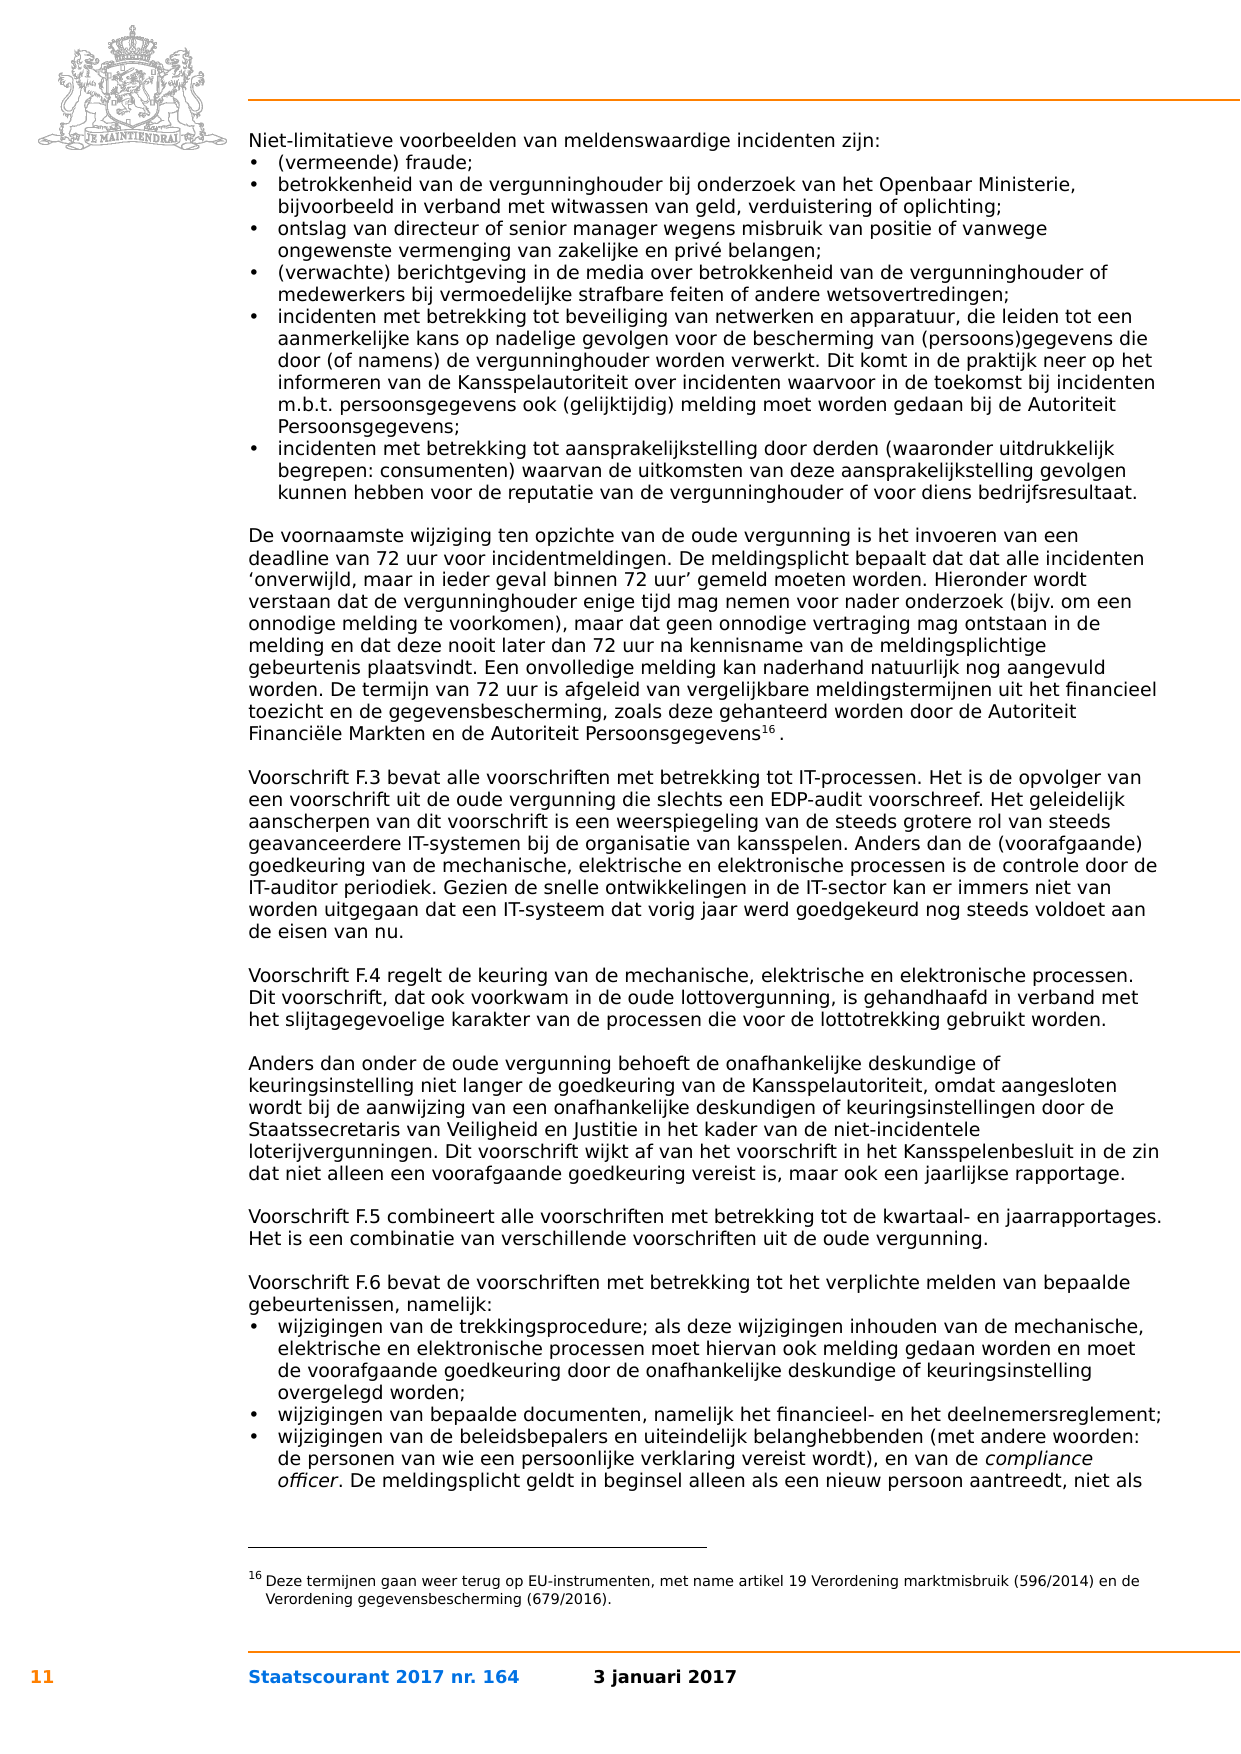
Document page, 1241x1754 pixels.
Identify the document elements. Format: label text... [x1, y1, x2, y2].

picture [38, 25, 227, 150]
text Voorschrift F.6 bevat de voorschriften met betrekking tot het verplichte melden van bepaalde gebeurtenissen, namelijk: [248, 1272, 1163, 1316]
text • (vermeende) fraude; [248, 152, 1163, 174]
text • ontslag van directeur of senior manager wegens misbruik van positie of vanwege ongewenste vermenging van zakelijke en privé belangen; [248, 218, 1163, 262]
text • (verwachte) berichtgeving in de media over betrokkenheid van de vergunninghouder of medewerkers bij vermoedelijke strafbare feiten of andere wetsovertredingen; [248, 262, 1163, 306]
text Niet-limitatieve voorbeelden van meldenswaardige incidenten zijn: [248, 130, 1163, 152]
text Deze termijnen gaan weer terug op EU-instrumenten, met name artikel 19 Verordening marktmisbruik (596/2014) en de Verordening gegevensbescherming (679/2016). [248, 1569, 1163, 1608]
text • betrokkenheid van de vergunninghouder bij onderzoek van het Openbaar Ministerie, bijvoorbeeld in verband met witwassen van geld, verduistering of oplichting; [248, 174, 1163, 218]
text Voorschrift F.5 combineert alle voorschriften met betrekking tot de kwartaal- en jaarrapportages. Het is een combinatie van verschillende voorschriften uit de oude vergunning. [248, 1206, 1163, 1250]
text Voorschrift F.4 regelt de keuring van de mechanische, elektrische en elektronische processen. Dit voorschrift, dat ook voorkwam in de oude lottovergunning, is gehandhaafd in verband met het slijtagegevoelige karakter van de processen die voor de lottotrekking gebruikt worden. [248, 965, 1163, 1031]
text • wijzigingen van de trekkingsprocedure; als deze wijzigingen inhouden van de mechanische, elektrische en elektronische processen moet hiervan ook melding gedaan worden en moet de voorafgaande goedkeuring door de onafhankelijke deskundige of keuringsinstelling overgelegd worden; [248, 1316, 1163, 1404]
text • incidenten met betrekking tot aansprakelijkstelling door derden (waaronder uitdrukkelijk begrepen: consumenten) waarvan de uitkomsten van deze aansprakelijkstelling gevolgen kunnen hebben voor de reputatie van de vergunninghouder of voor diens bedrijfsresultaat. [248, 438, 1163, 503]
text Voorschrift F.3 bevat alle voorschriften met betrekking tot IT-processen. Het is de opvolger van een voorschrift uit de oude vergunning die slechts een EDP-audit voorschreef. Het geleidelijk aanscherpen van dit voorschrift is een weerspiegeling van de steeds grotere rol van steeds geavanceerdere IT-systemen bij de organisatie van kansspelen. Anders dan de (voorafgaande) goedkeuring van de mechanische, elektrische en elektronische processen is de controle door de IT-auditor periodiek. Gezien de snelle ontwikkelingen in de IT-sector kan er immers niet van worden uitgegaan dat een IT-systeem dat vorig jaar werd goedgekeurd nog steeds voldoet aan de eisen van nu. [248, 767, 1163, 943]
text • wijzigingen van bepaalde documenten, namelijk het financieel- en het deelnemersreglement; [248, 1404, 1163, 1426]
text • incidenten met betrekking tot beveiliging van netwerken en apparatuur, die leiden tot een aanmerkelijke kans op nadelige gevolgen voor de bescherming van (persoons)gegevens die door (of namens) de vergunninghouder worden verwerkt. Dit komt in de praktijk neer op het informeren van de Kansspelautoriteit over incidenten waarvoor in de toekomst bij incidenten m.b.t. persoonsgegevens ook (gelijktijdig) melding moet worden gedaan bij de Autoriteit Persoonsgegevens; [248, 306, 1163, 438]
text De voornaamste wijziging ten opzichte van de oude vergunning is het invoeren van een deadline van 72 uur voor incidentmeldingen. De meldingsplicht bepaalt dat dat alle incidenten ‘onverwijld, maar in ieder geval binnen 72 uur’ gemeld moeten worden. Hieronder wordt verstaan dat de vergunninghouder enige tijd mag nemen voor nader onderzoek (bijv. om een onnodige melding te voorkomen), maar dat geen onnodige vertraging mag ontstaan in de melding en dat deze nooit later dan 72 uur na kennisname van de meldingsplichtige gebeurtenis plaatsvindt. Een onvolledige melding kan naderhand natuurlijk nog aangevuld worden. De termijn van 72 uur is afgeleid van vergelijkbare meldingstermijnen uit het financieel toezicht en de gegevensbescherming, zoals deze gehanteerd worden door de Autoriteit Financiële Markten en de Autoriteit Persoonsgegevens. [248, 525, 1163, 745]
text • wijzigingen van de beleidsbepalers en uiteindelijk belanghebbenden (met andere woorden: de personen van wie een persoonlijke verklaring vereist wordt), en van de compliance officer. De meldingsplicht geldt in beginsel alleen als een nieuw persoon aantreedt, niet als [248, 1426, 1163, 1492]
text Anders dan onder de oude vergunning behoeft de onafhankelijke deskundige of keuringsinstelling niet langer de goedkeuring van de Kansspelautoriteit, omdat aangesloten wordt bij de aanwijzing van een onafhankelijke deskundigen of keuringsinstellingen door de Staatssecretaris van Veiligheid en Justitie in het kader van de niet-incidentele loterijvergunningen. Dit voorschrift wijkt af van het voorschrift in het Kansspelenbesluit in de zin dat niet alleen een voorafgaande goedkeuring vereist is, maar ook een jaarlijkse rapportage. [248, 1053, 1163, 1184]
